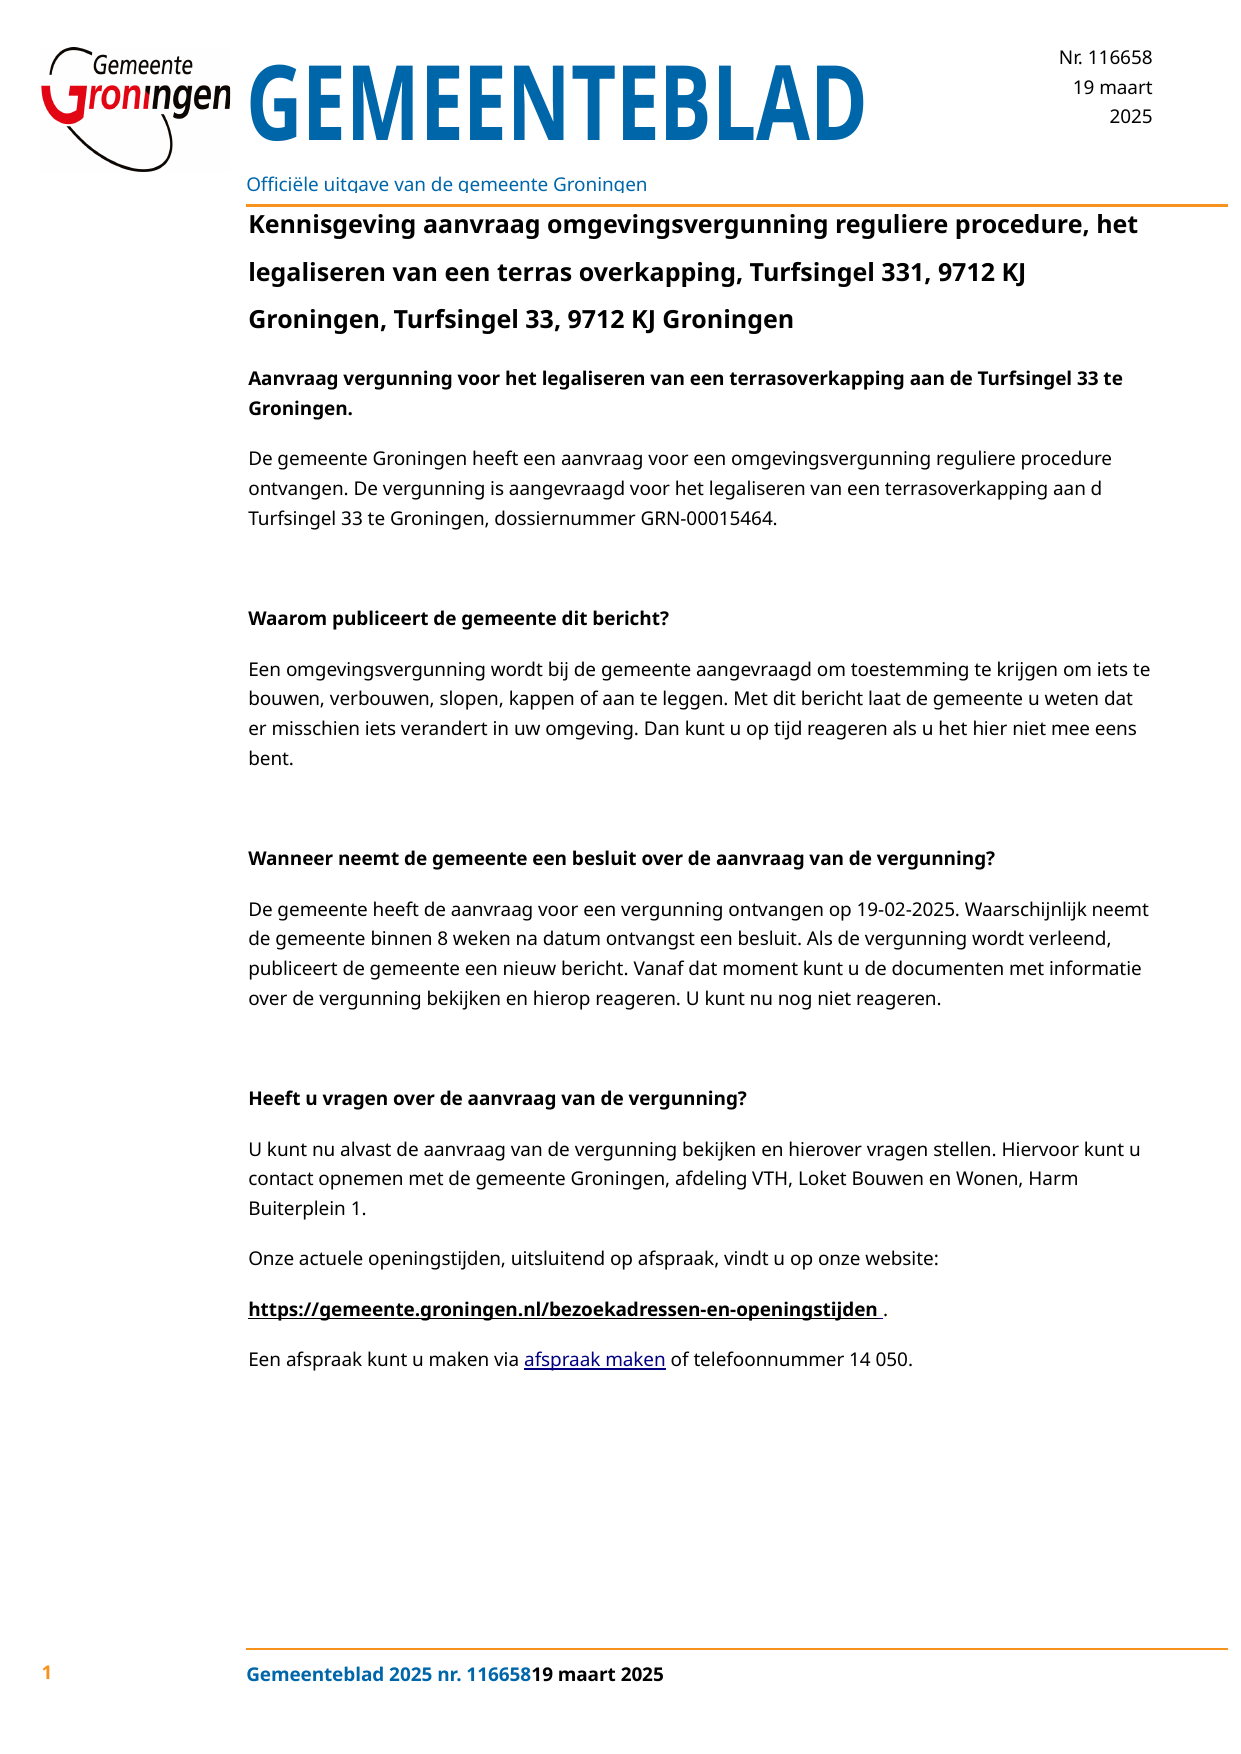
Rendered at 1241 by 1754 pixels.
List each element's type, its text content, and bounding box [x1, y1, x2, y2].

text De gemeente Groningen heeft een aanvraag voor een omgevingsvergunning reguliere procedure ontvangen. De vergunning is aangevraagd voor het legaliseren van een terrasoverkapping aan d Turfsingel 33 te Groningen, dossiernummer GRN-00015464. [248, 446, 1152, 530]
text Wanneer neemt de gemeente een besluit over de aanvraag van de vergunning? [248, 846, 1152, 871]
text Heeft u vragen over de aanvraag van de vergunning? [248, 1086, 1152, 1111]
picture [41, 47, 231, 172]
text Een omgevingsvergunning wordt bij de gemeente aangevraagd om toestemming te krijgen om iets te bouwen, verbouwen, slopen, kappen of aan te leggen. Met dit bericht laat de gemeente u weten dat er misschien iets verandert in uw omgeving. Dan kunt u op tijd reageren als u het hier niet mee eens bent. [248, 656, 1152, 770]
text Aanvraag vergunning voor het legaliseren van een terrasoverkapping aan de Turfsingel 33 te Groningen. [248, 366, 1152, 421]
text Kennisgeving aanvraag omgevingsvergunning reguliere procedure, het legaliseren van een terras overkapping, Turfsingel 331, 9712 KJ Groningen, Turfsingel 33, 9712 KJ Groningen [248, 207, 1152, 336]
text U kunt nu alvast de aanvraag van de vergunning bekijken en hierover vragen stellen. Hiervoor kunt u contact opnemen met de gemeente Groningen, afdeling VTH, Loket Bouwen en Wonen, Harm Buiterplein 1. [248, 1136, 1152, 1221]
text De gemeente heeft de aanvraag voor een vergunning ontvangen op 19-02-2025. Waarschijnlijk neemt de gemeente binnen 8 weken na datum ontvangst een besluit. Als de vergunning wordt verleend, publiceert de gemeente een nieuw bericht. Vanaf dat moment kunt u de documenten met informatie over de vergunning bekijken en hierop reageren. U kunt nu nog niet reageren. [248, 896, 1152, 1010]
text Een afspraak kunt u maken via afspraak maken of telefoonnummer 14 050. [248, 1346, 1152, 1372]
text Waarom publiceert de gemeente dit bericht? [248, 606, 1152, 631]
text Onze actuele openingstijden, uitsluitend op afspraak, vindt u op onze website: [248, 1246, 1152, 1271]
text https://gemeente.groningen.nl/bezoekadressen-en-openingstijden . [248, 1296, 1152, 1322]
